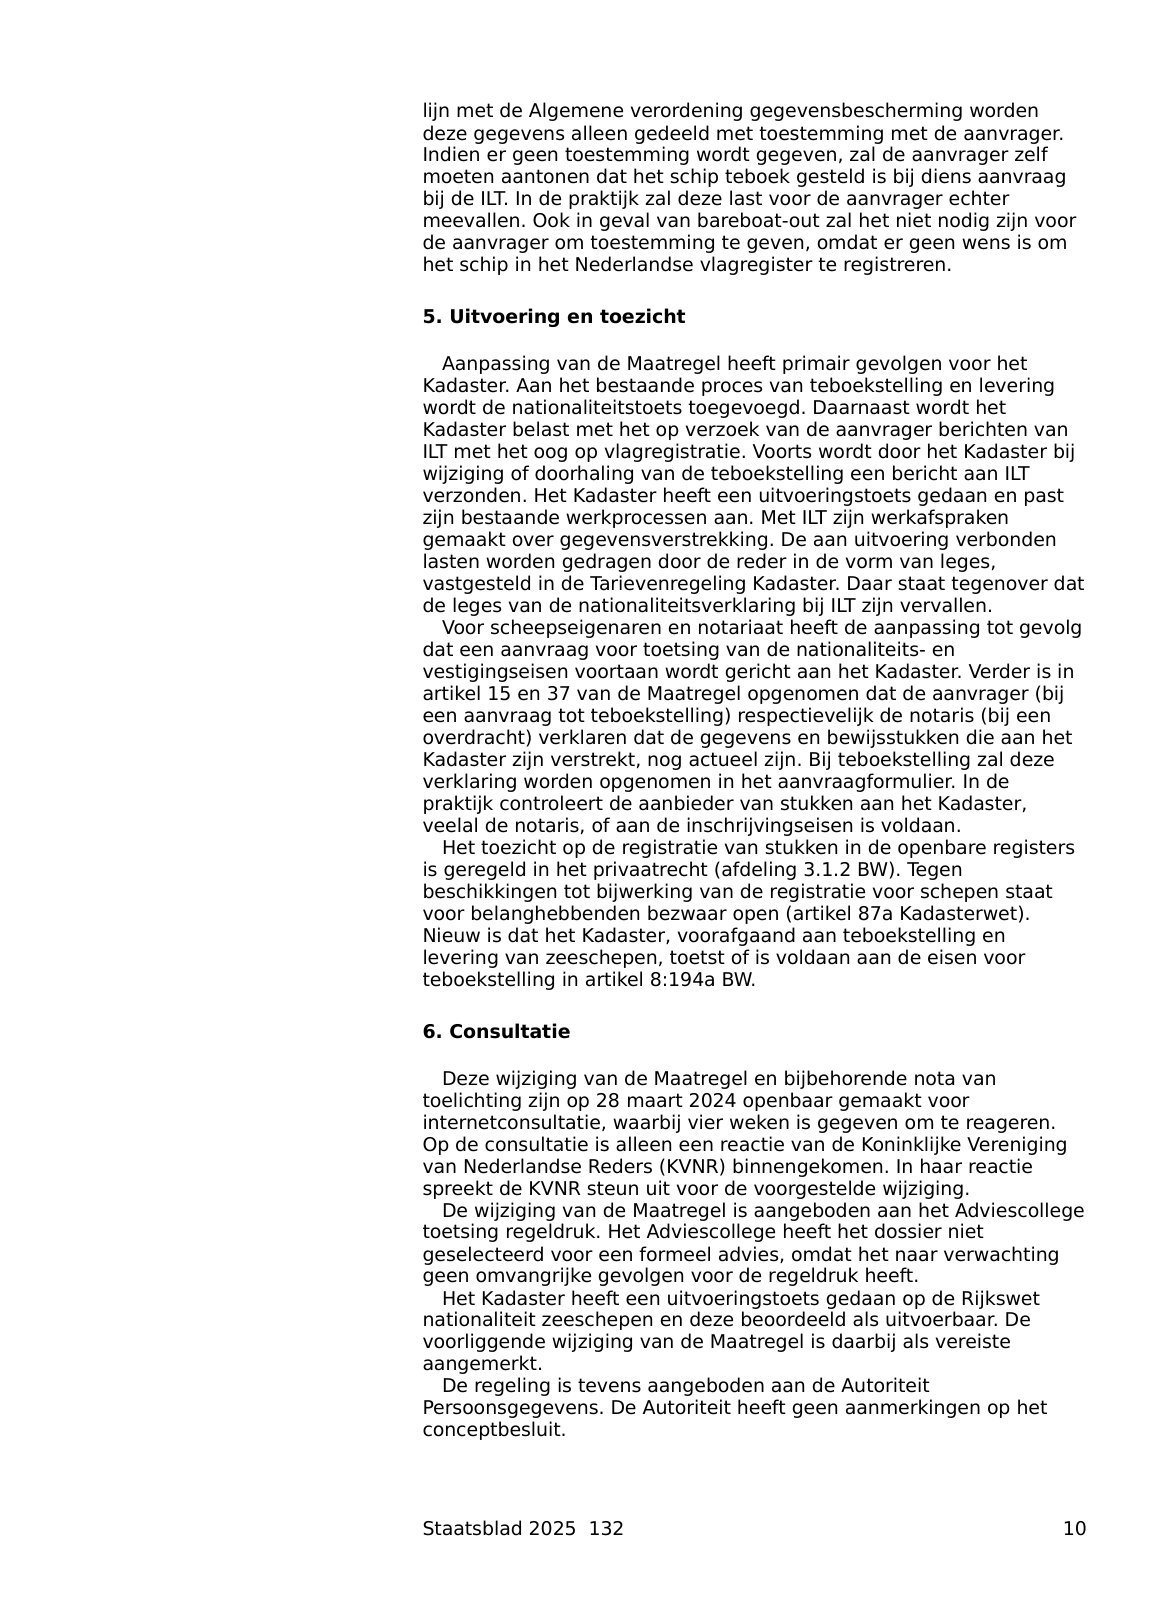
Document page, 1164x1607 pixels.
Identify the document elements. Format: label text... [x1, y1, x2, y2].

subtitle 6. Consultatie [422, 1021, 1087, 1043]
text lijn met de Algemene verordening gegevensbescherming worden deze gegevens alleen gedeeld met toestemming met de aanvrager. Indien er geen toestemming wordt gegeven, zal de aanvrager zelf moeten aantonen dat het schip teboek gesteld is bij diens aanvraag bij de ILT. In de praktijk zal deze last voor de aanvrager echter meevallen. Ook in geval van bareboat-out zal het niet nodig zijn voor de aanvrager om toestemming te geven, omdat er geen wens is om het schip in het Nederlandse vlagregister te registreren. [422, 100, 1087, 276]
text Voor scheepseigenaren en notariaat heeft de aanpassing tot gevolg dat een aanvraag voor toetsing van de nationaliteits- en vestigingseisen voortaan wordt gericht aan het Kadaster. Verder is in artikel 15 en 37 van de Maatregel opgenomen dat de aanvrager (bij een aanvraag tot teboekstelling) respectievelijk de notaris (bij een overdracht) verklaren dat de gegevens en bewijsstukken die aan het Kadaster zijn verstrekt, nog actueel zijn. Bij teboekstelling zal deze verklaring worden opgenomen in het aanvraagformulier. In de praktijk controleert de aanbieder van stukken aan het Kadaster, veelal de notaris, of aan de inschrijvingseisen is voldaan. [422, 617, 1087, 837]
text Het Kadaster heeft een uitvoeringstoets gedaan op de Rijkswet nationaliteit zeeschepen en deze beoordeeld als uitvoerbaar. De voorliggende wijziging van de Maatregel is daarbij als vereiste aangemerkt. [422, 1287, 1087, 1375]
text De wijziging van de Maatregel is aangeboden aan het Adviescollege toetsing regeldruk. Het Adviescollege heeft het dossier niet geselecteerd voor een formeel advies, omdat het naar verwachting geen omvangrijke gevolgen voor de regeldruk heeft. [422, 1199, 1087, 1287]
text Aanpassing van de Maatregel heeft primair gevolgen voor het Kadaster. Aan het bestaande proces van teboekstelling en levering wordt de nationaliteitstoets toegevoegd. Daarnaast wordt het Kadaster belast met het op verzoek van de aanvrager berichten van ILT met het oog op vlagregistratie. Voorts wordt door het Kadaster bij wijziging of doorhaling van de teboekstelling een bericht aan ILT verzonden. Het Kadaster heeft een uitvoeringstoets gedaan en past zijn bestaande werkprocessen aan. Met ILT zijn werkafspraken gemaakt over gegevensverstrekking. De aan uitvoering verbonden lasten worden gedragen door de reder in de vorm van leges, vastgesteld in de Tarievenregeling Kadaster. Daar staat tegenover dat de leges van de nationaliteitsverklaring bij ILT zijn vervallen. [422, 353, 1087, 617]
subtitle 5. Uitvoering en toezicht [422, 306, 1087, 328]
text De regeling is tevens aangeboden aan de Autoriteit Persoonsgegevens. De Autoriteit heeft geen aanmerkingen op het conceptbesluit. [422, 1375, 1087, 1441]
text Deze wijziging van de Maatregel en bijbehorende nota van toelichting zijn op 28 maart 2024 openbaar gemaakt voor internetconsultatie, waarbij vier weken is gegeven om te reageren. Op de consultatie is alleen een reactie van de Koninklijke Vereniging van Nederlandse Reders (KVNR) binnengekomen. In haar reactie spreekt de KVNR steun uit voor de voorgestelde wijziging. [422, 1068, 1087, 1199]
text Het toezicht op de registratie van stukken in de openbare registers is geregeld in het privaatrecht (afdeling 3.1.2 BW). Tegen beschikkingen tot bijwerking van de registratie voor schepen staat voor belanghebbenden bezwaar open (artikel 87a Kadasterwet). Nieuw is dat het Kadaster, voorafgaand aan teboekstelling en levering van zeeschepen, toetst of is voldaan aan de eisen voor teboekstelling in artikel 8:194a BW. [422, 837, 1087, 991]
